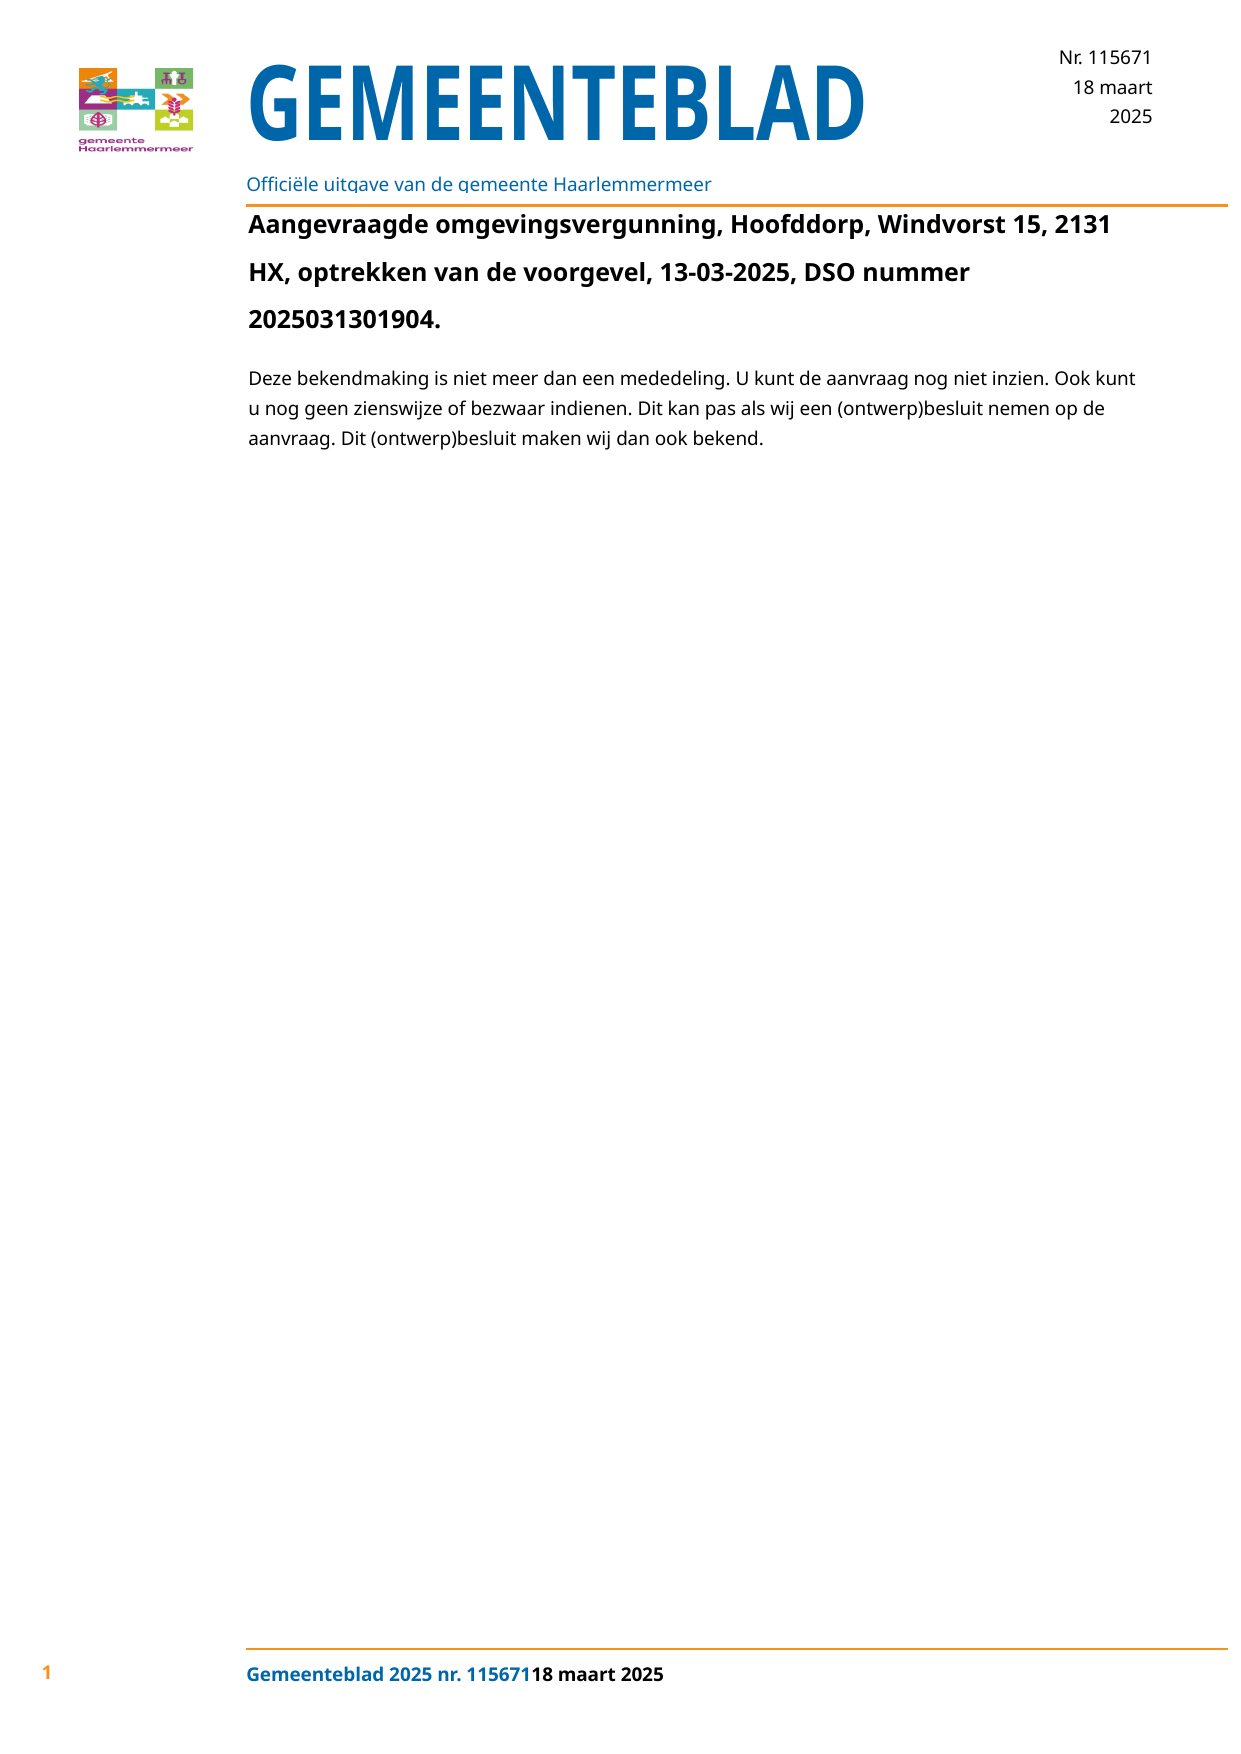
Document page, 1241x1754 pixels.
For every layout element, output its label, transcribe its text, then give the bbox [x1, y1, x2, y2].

text Deze bekendmaking is niet meer dan een mededeling. U kunt de aanvraag nog niet inzien. Ook kunt u nog geen zienswijze of bezwaar indienen. Dit kan pas als wij een (ontwerp)besluit nemen op de aanvraag. Dit (ontwerp)besluit maken wij dan ook bekend. [248, 366, 1152, 450]
picture [41, 47, 231, 172]
text Aangevraagde omgevingsvergunning, Hoofddorp, Windvorst 15, 2131 HX, optrekken van de voorgevel, 13-03-2025, DSO nummer 2025031301904. [248, 207, 1152, 336]
